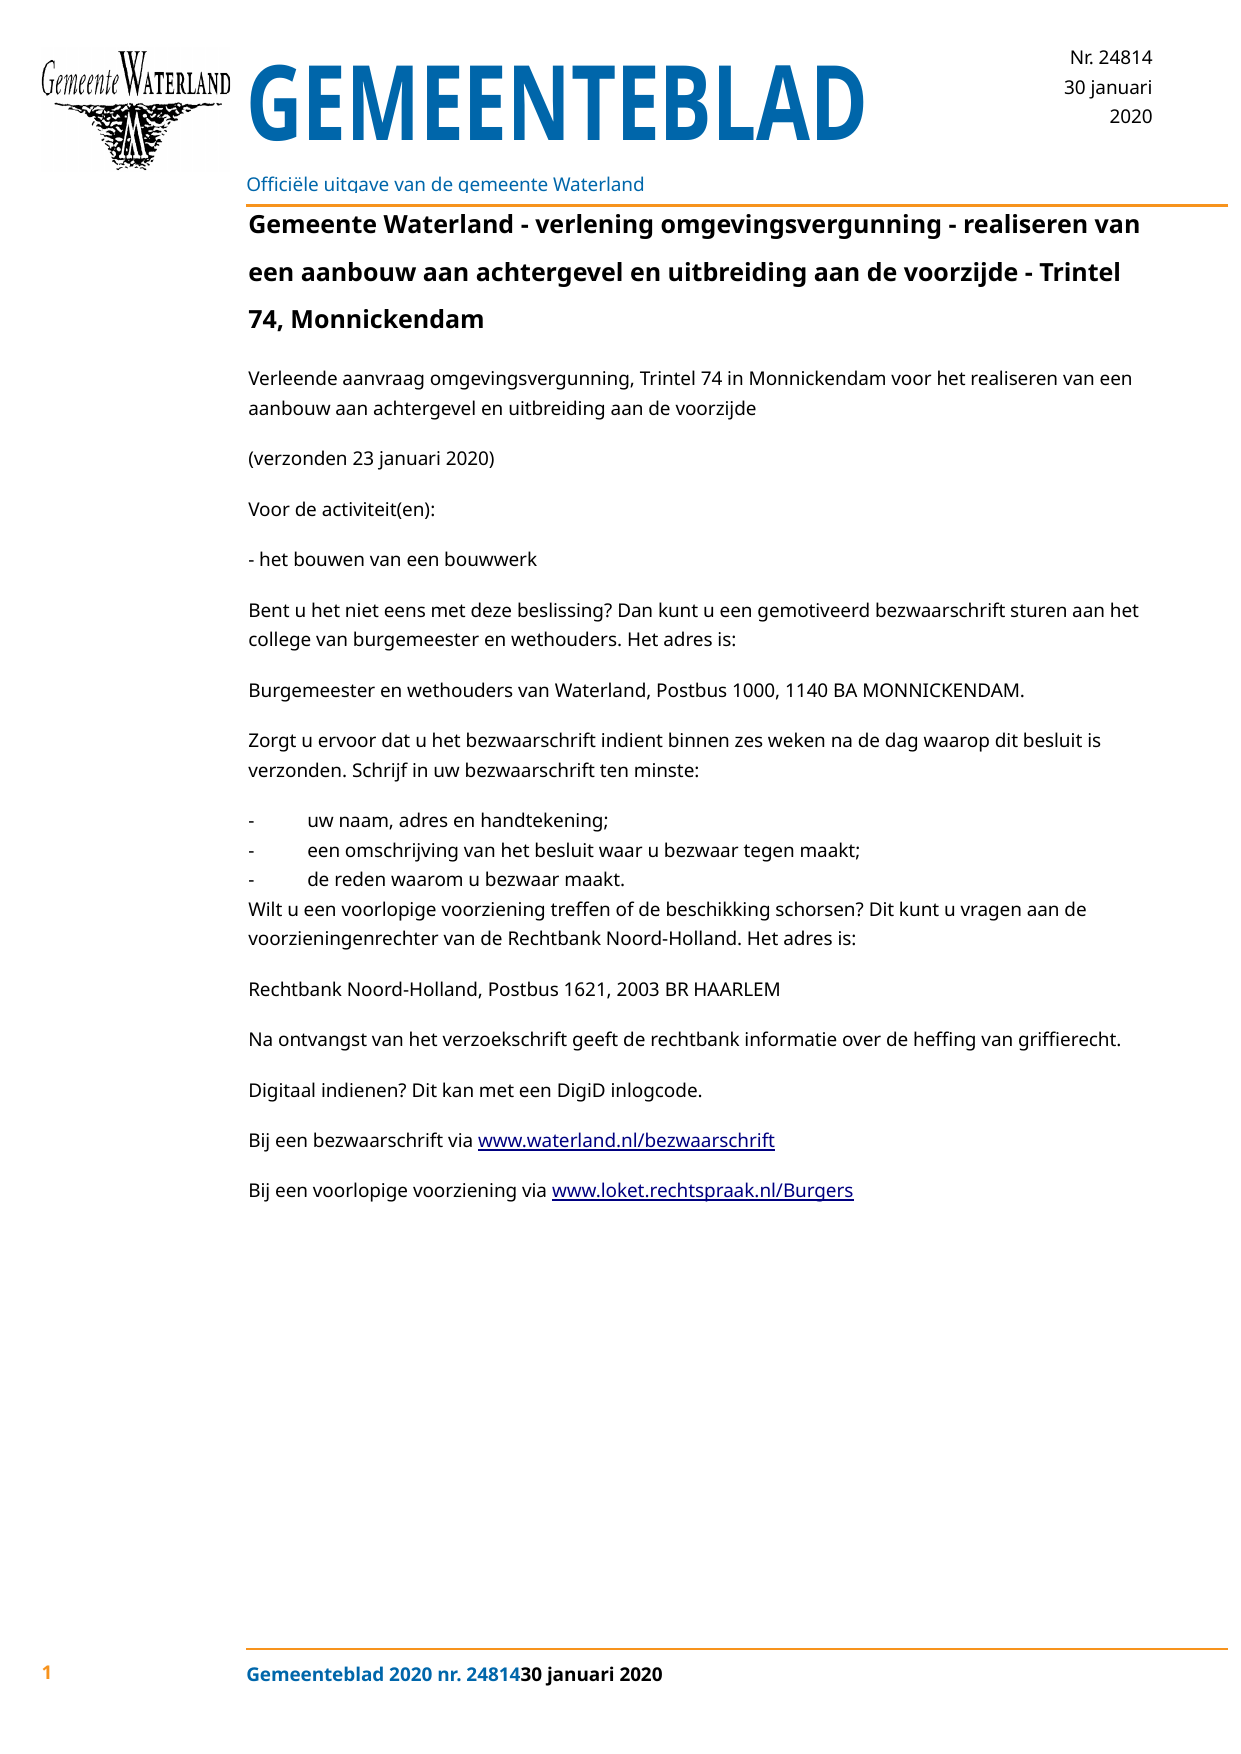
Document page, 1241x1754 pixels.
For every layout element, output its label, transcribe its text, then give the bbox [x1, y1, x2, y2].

text - het bouwen van een bouwwerk [248, 546, 1152, 572]
list de reden waarom u bezwaar maakt. [248, 866, 1152, 892]
list uw naam, adres en handtekening; [248, 807, 1152, 833]
text (verzonden 23 januari 2020) [248, 446, 1152, 471]
text Gemeente Waterland - verlening omgevingsvergunning - realiseren van een aanbouw aan achtergevel en uitbreiding aan de voorzijde - Trintel 74, Monnickendam [248, 207, 1152, 336]
picture [41, 47, 231, 172]
text Verleende aanvraag omgevingsvergunning, Trintel 74 in Monnickendam voor het realiseren van een aanbouw aan achtergevel en uitbreiding aan de voorzijde [248, 366, 1152, 421]
text Wilt u een voorlopige voorziening treffen of de beschikking schorsen? Dit kunt u vragen aan de voorzieningenrechter van de Rechtbank Noord-Holland. Het adres is: [248, 896, 1152, 951]
text Bij een voorlopige voorziening via www.loket.rechtspraak.nl/Burgers [248, 1178, 1152, 1203]
list een omschrijving van het besluit waar u bezwaar tegen maakt; [248, 837, 1152, 862]
text Voor de activiteit(en): [248, 496, 1152, 522]
text Na ontvangst van het verzoekschrift geeft de rechtbank informatie over de heffing van griffierecht. [248, 1026, 1152, 1052]
text Bij een bezwaarschrift via www.waterland.nl/bezwaarschrift [248, 1127, 1152, 1153]
text Zorgt u ervoor dat u het bezwaarschrift indient binnen zes weken na de dag waarop dit besluit is verzonden. Schrijf in uw bezwaarschrift ten minste: [248, 727, 1152, 782]
text Rechtbank Noord-Holland, Postbus 1621, 2003 BR HAARLEM [248, 976, 1152, 1002]
text Burgemeester en wethouders van Waterland, Postbus 1000, 1140 BA MONNICKENDAM. [248, 677, 1152, 702]
text Bent u het niet eens met deze beslissing? Dan kunt u een gemotiveerd bezwaarschrift sturen aan het college van burgemeester en wethouders. Het adres is: [248, 597, 1152, 652]
text Digitaal indienen? Dit kan met een DigiD inlogcode. [248, 1077, 1152, 1102]
